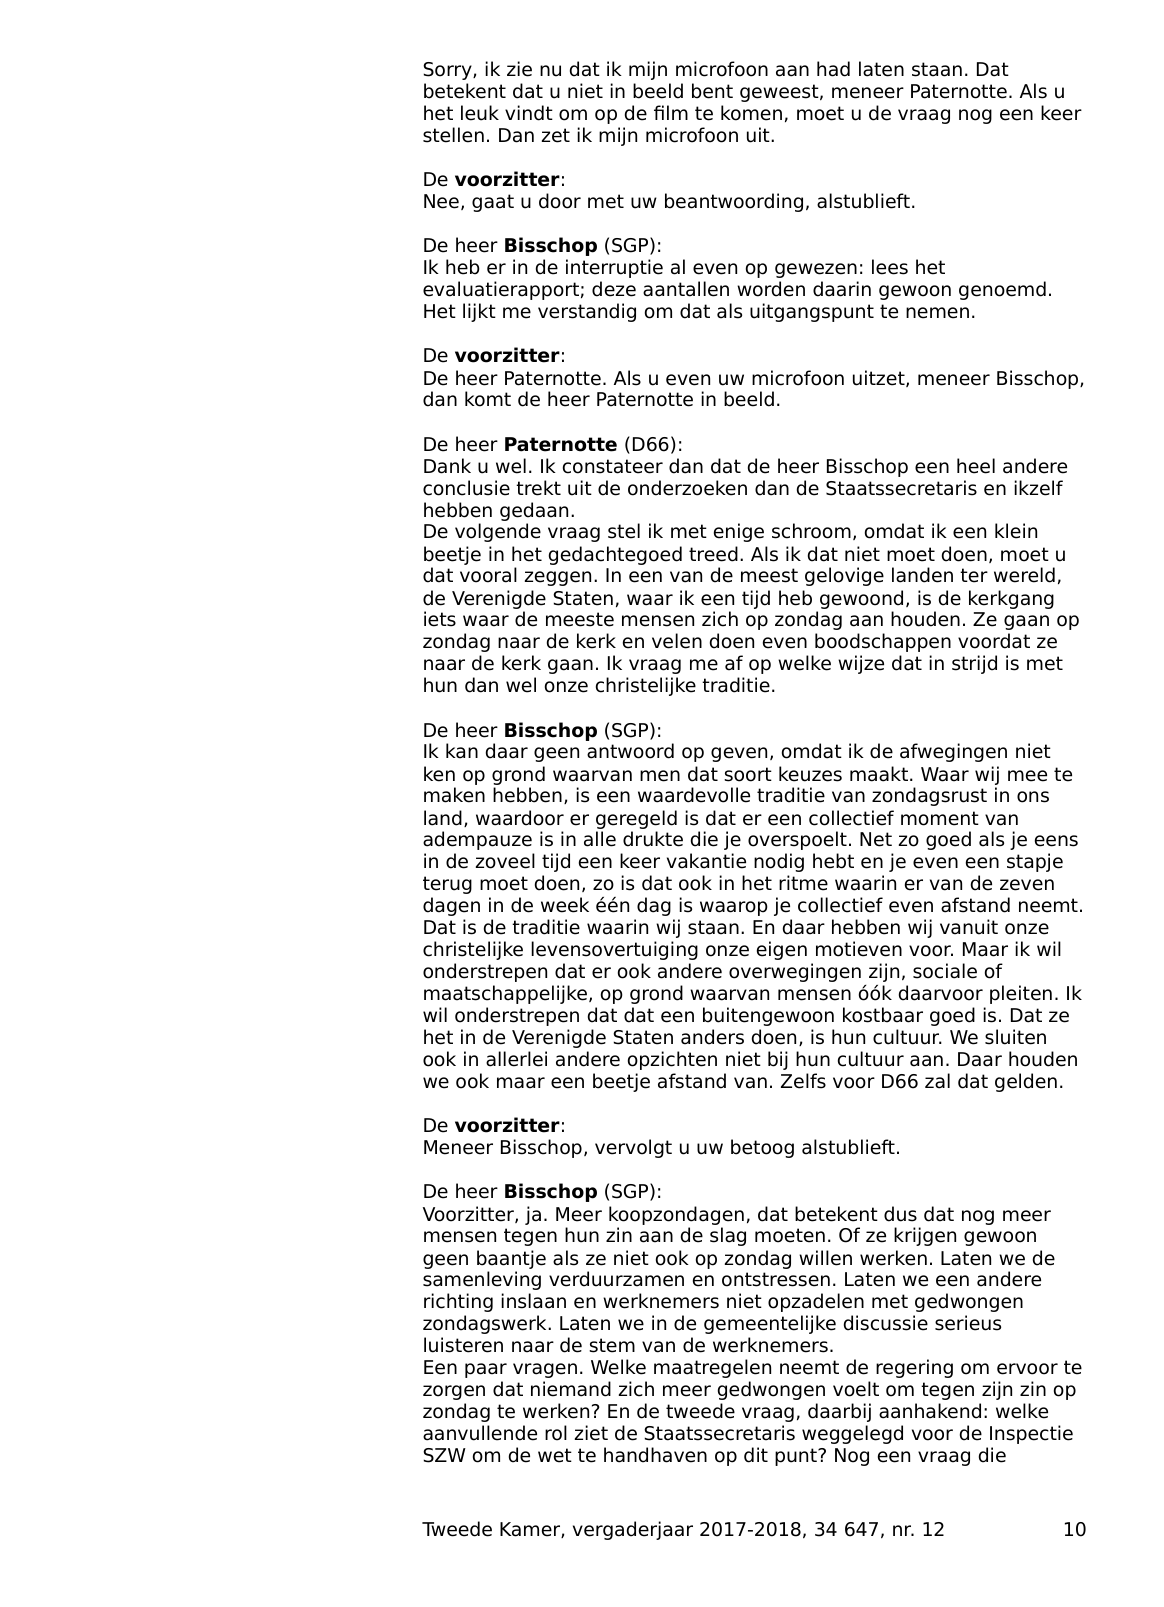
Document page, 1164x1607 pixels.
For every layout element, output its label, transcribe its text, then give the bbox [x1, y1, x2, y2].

text Ik heb er in de interruptie al even op gewezen: lees het evaluatierapport; deze aantallen worden daarin gewoon genoemd. Het lijkt me verstandig om dat als uitgangspunt te nemen. [422, 257, 1087, 323]
text De heer Bisschop (SGP): [422, 719, 1087, 741]
text De voorzitter: [422, 169, 1087, 191]
text De heer Bisschop (SGP): [422, 1181, 1087, 1203]
text Meneer Bisschop, vervolgt u uw betoog alstublieft. [422, 1137, 1087, 1159]
text De heer Bisschop (SGP): [422, 235, 1087, 257]
text De heer Paternotte. Als u even uw microfoon uitzet, meneer Bisschop, dan komt de heer Paternotte in beeld. [422, 367, 1087, 411]
text De volgende vraag stel ik met enige schroom, omdat ik een klein beetje in het gedachtegoed treed. Als ik dat niet moet doen, moet u dat vooral zeggen. In een van de meest gelovige landen ter wereld, de Verenigde Staten, waar ik een tijd heb gewoond, is de kerkgang iets waar de meeste mensen zich op zondag aan houden. Ze gaan op zondag naar de kerk en velen doen even boodschappen voordat ze naar de kerk gaan. Ik vraag me af op welke wijze dat in strijd is met hun dan wel onze christelijke traditie. [422, 521, 1087, 697]
text Nee, gaat u door met uw beantwoording, alstublieft. [422, 191, 1087, 213]
text Een paar vragen. Welke maatregelen neemt de regering om ervoor te zorgen dat niemand zich meer gedwongen voelt om tegen zijn zin op zondag te werken? En de tweede vraag, daarbij aanhakend: welke aanvullende rol ziet de Staatssecretaris weggelegd voor de Inspectie SZW om de wet te handhaven op dit punt? Nog een vraag die [422, 1357, 1087, 1467]
text De voorzitter: [422, 1115, 1087, 1137]
text Sorry, ik zie nu dat ik mijn microfoon aan had laten staan. Dat betekent dat u niet in beeld bent geweest, meneer Paternotte. Als u het leuk vindt om op de film te komen, moet u de vraag nog een keer stellen. Dan zet ik mijn microfoon uit. [422, 59, 1087, 147]
text Dank u wel. Ik constateer dan dat de heer Bisschop een heel andere conclusie trekt uit de onderzoeken dan de Staatssecretaris en ikzelf hebben gedaan. [422, 456, 1087, 521]
text Voorzitter, ja. Meer koopzondagen, dat betekent dus dat nog meer mensen tegen hun zin aan de slag moeten. Of ze krijgen gewoon geen baantje als ze niet ook op zondag willen werken. Laten we de samenleving verduurzamen en ontstressen. Laten we een andere richting inslaan en werknemers niet opzadelen met gedwongen zondagswerk. Laten we in de gemeentelijke discussie serieus luisteren naar de stem van de werknemers. [422, 1203, 1087, 1357]
text Ik kan daar geen antwoord op geven, omdat ik de afwegingen niet ken op grond waarvan men dat soort keuzes maakt. Waar wij mee te maken hebben, is een waardevolle traditie van zondagsrust in ons land, waardoor er geregeld is dat er een collectief moment van adempauze is in alle drukte die je overspoelt. Net zo goed als je eens in de zoveel tijd een keer vakantie nodig hebt en je even een stapje terug moet doen, zo is dat ook in het ritme waarin er van de zeven dagen in de week één dag is waarop je collectief even afstand neemt. Dat is de traditie waarin wij staan. En daar hebben wij vanuit onze christelijke levensovertuiging onze eigen motieven voor. Maar ik wil onderstrepen dat er ook andere overwegingen zijn, sociale of maatschappelijke, op grond waarvan mensen óók daarvoor pleiten. Ik wil onderstrepen dat dat een buitengewoon kostbaar goed is. Dat ze het in de Verenigde Staten anders doen, is hun cultuur. We sluiten ook in allerlei andere opzichten niet bij hun cultuur aan. Daar houden we ook maar een beetje afstand van. Zelfs voor D66 zal dat gelden. [422, 741, 1087, 1093]
text De voorzitter: [422, 345, 1087, 367]
text De heer Paternotte (D66): [422, 433, 1087, 456]
